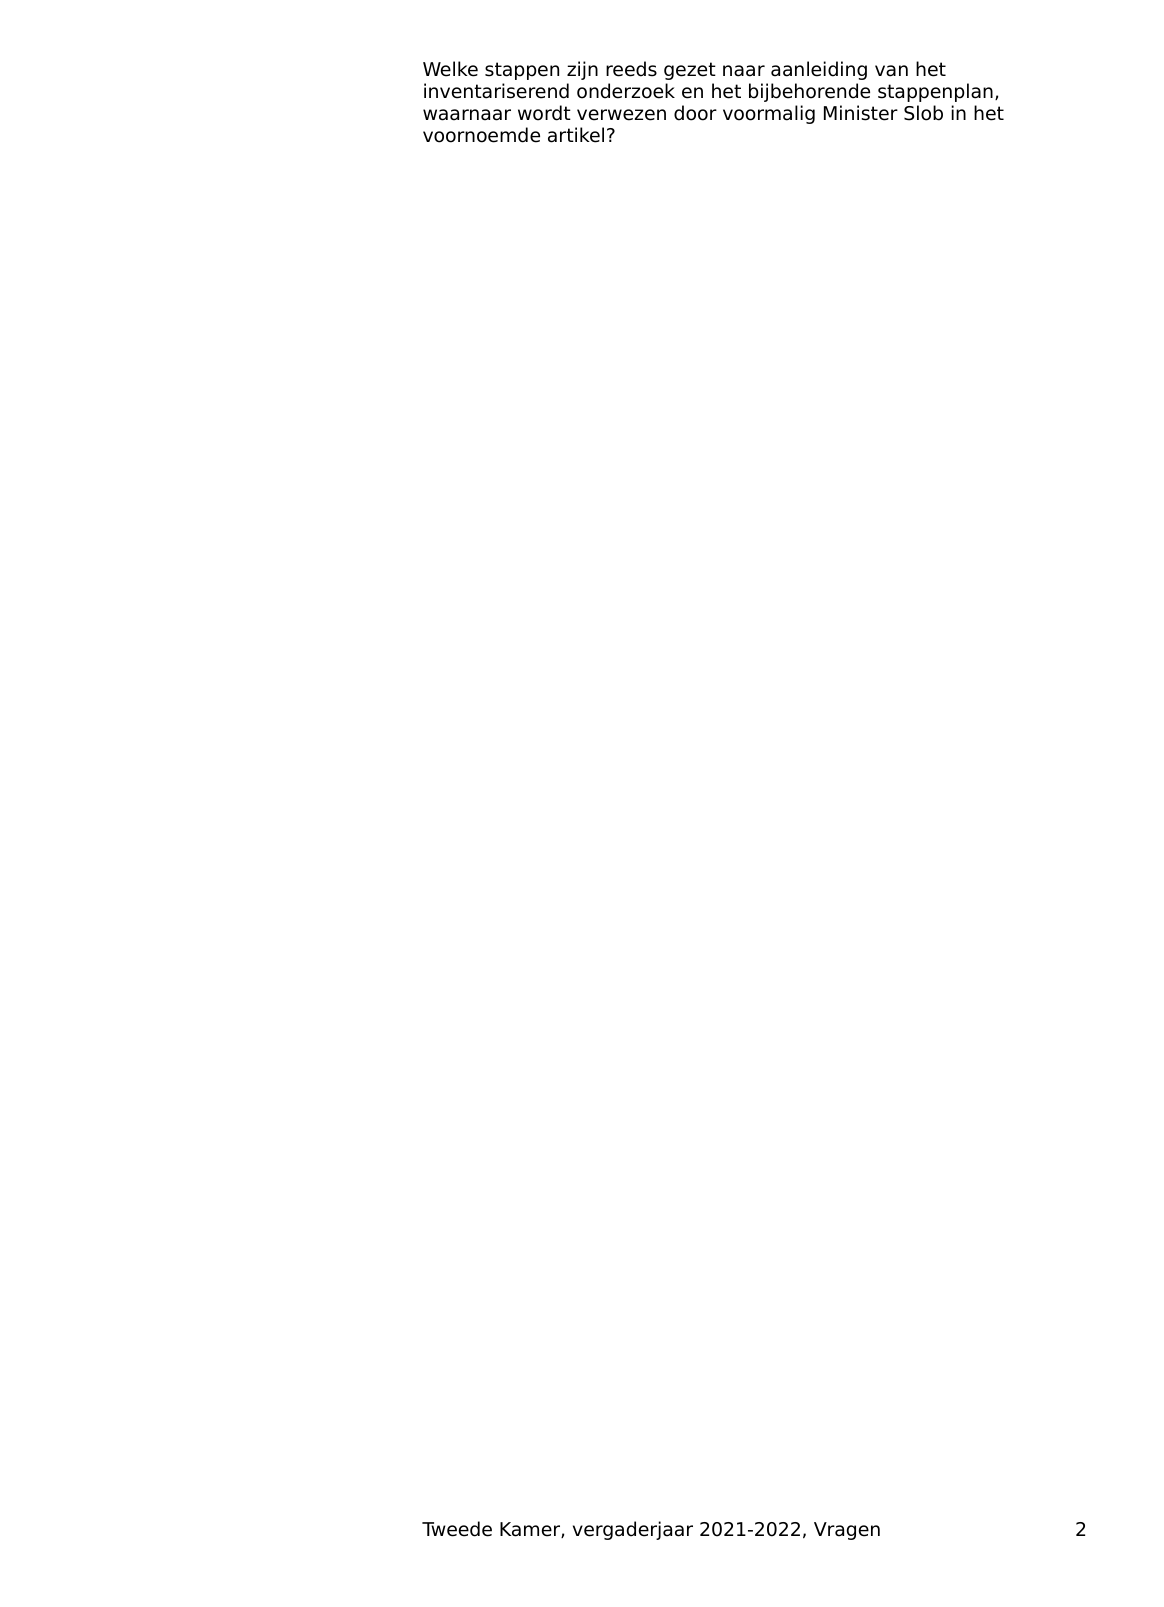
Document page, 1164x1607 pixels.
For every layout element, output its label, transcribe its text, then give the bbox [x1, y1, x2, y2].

text Welke stappen zijn reeds gezet naar aanleiding van het inventariserend onderzoek en het bijbehorende stappenplan, waarnaar wordt verwezen door voormalig Minister Slob in het voornoemde artikel? [422, 59, 1087, 147]
